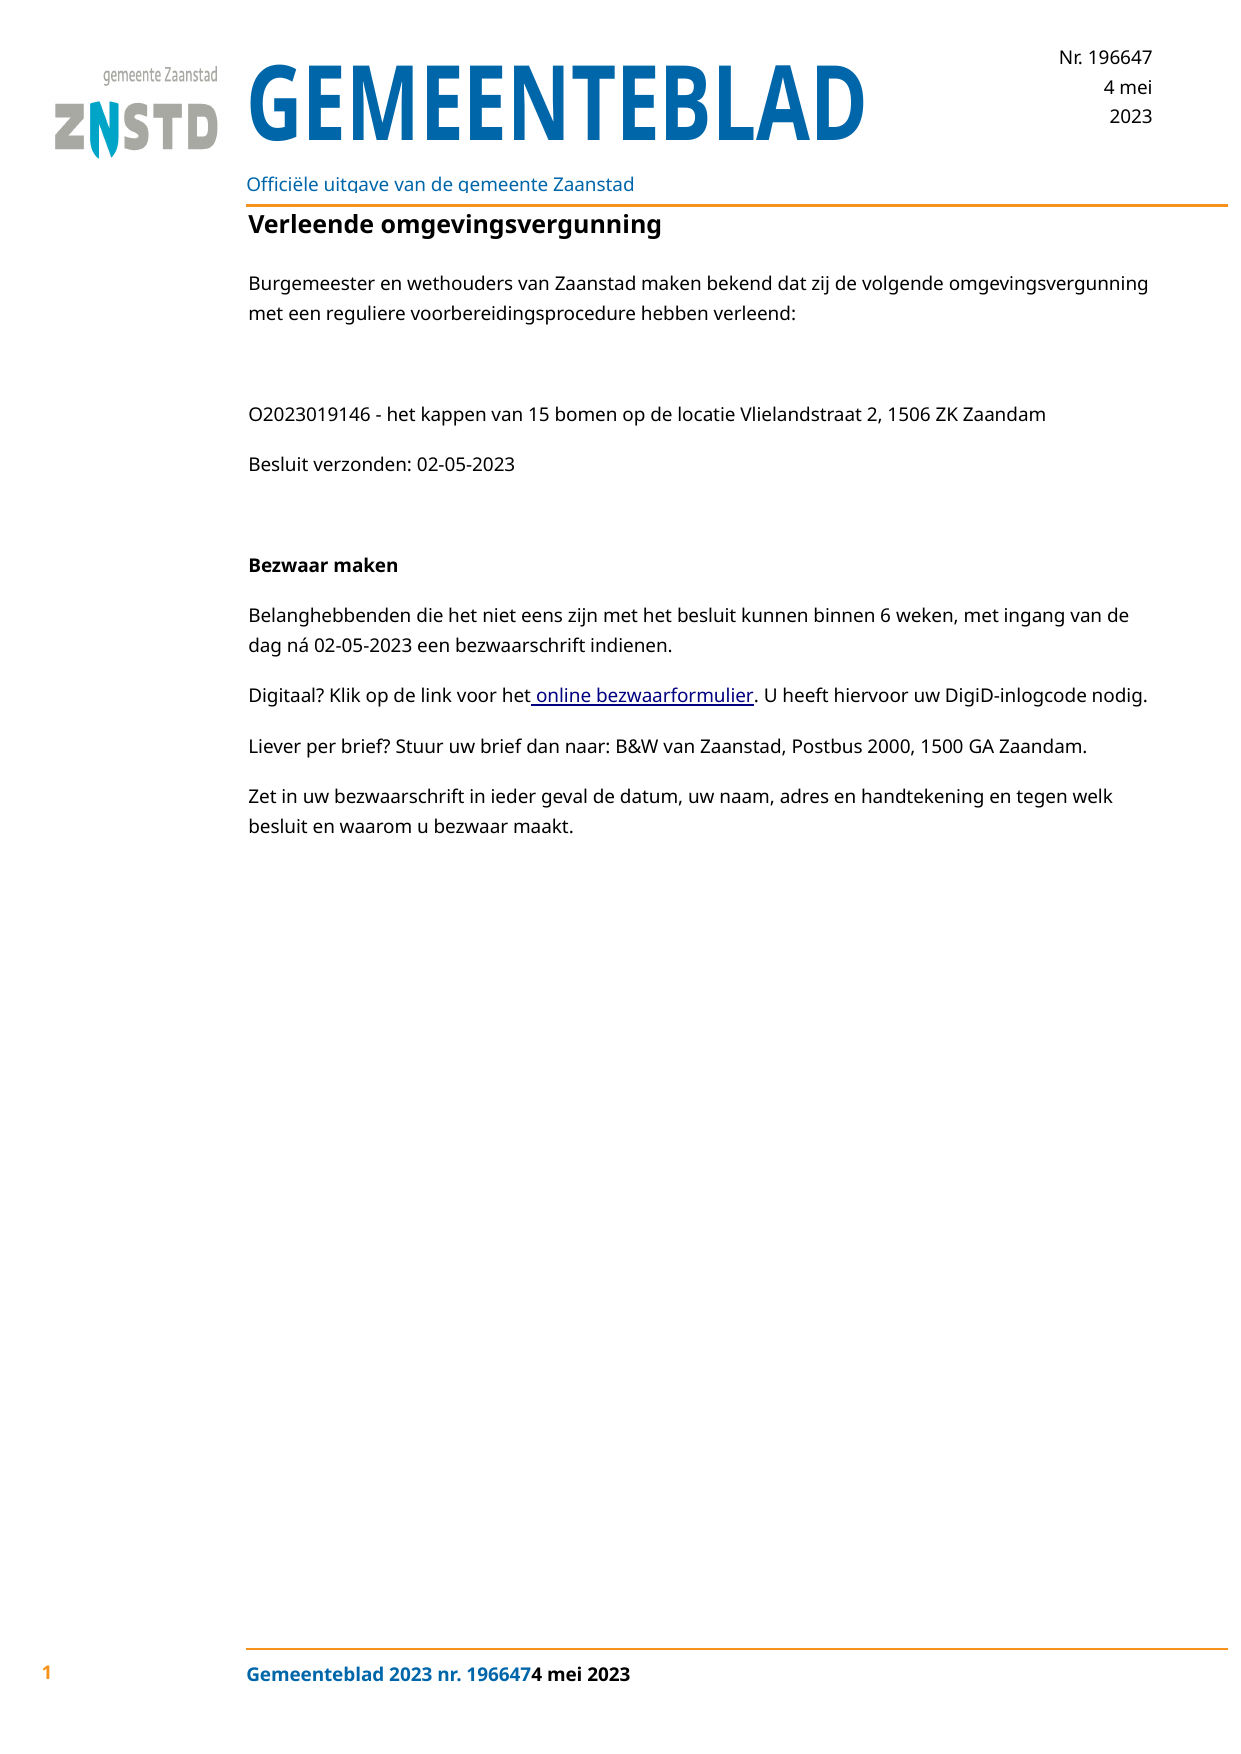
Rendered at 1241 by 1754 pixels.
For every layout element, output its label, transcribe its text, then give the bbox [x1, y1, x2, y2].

text Belanghebbenden die het niet eens zijn met het besluit kunnen binnen 6 weken, met ingang van de dag ná 02-05-2023 een bezwaarschrift indienen. [248, 602, 1152, 658]
text Bezwaar maken [248, 552, 1152, 578]
text Digitaal? Klik op de link voor het online bezwaarformulier. U heeft hiervoor uw DigiD-inlogcode nodig. [248, 682, 1152, 708]
text Burgemeester en wethouders van Zaanstad maken bekend dat zij de volgende omgevingsvergunning met een reguliere voorbereidingsprocedure hebben verleend: [248, 270, 1152, 326]
text O2023019146 - het kappen van 15 bomen op de locatie Vlielandstraat 2, 1506 ZK Zaandam [248, 401, 1152, 426]
text Liever per brief? Stuur uw brief dan naar: B&W van Zaanstad, Postbus 2000, 1500 GA Zaandam. [248, 733, 1152, 758]
text Zet in uw bezwaarschrift in ieder geval de datum, uw naam, adres en handtekening en tegen welk besluit en waarom u bezwaar maakt. [248, 783, 1152, 838]
picture [41, 47, 231, 172]
text Verleende omgevingsvergunning [248, 207, 1152, 241]
text Besluit verzonden: 02-05-2023 [248, 451, 1152, 477]
